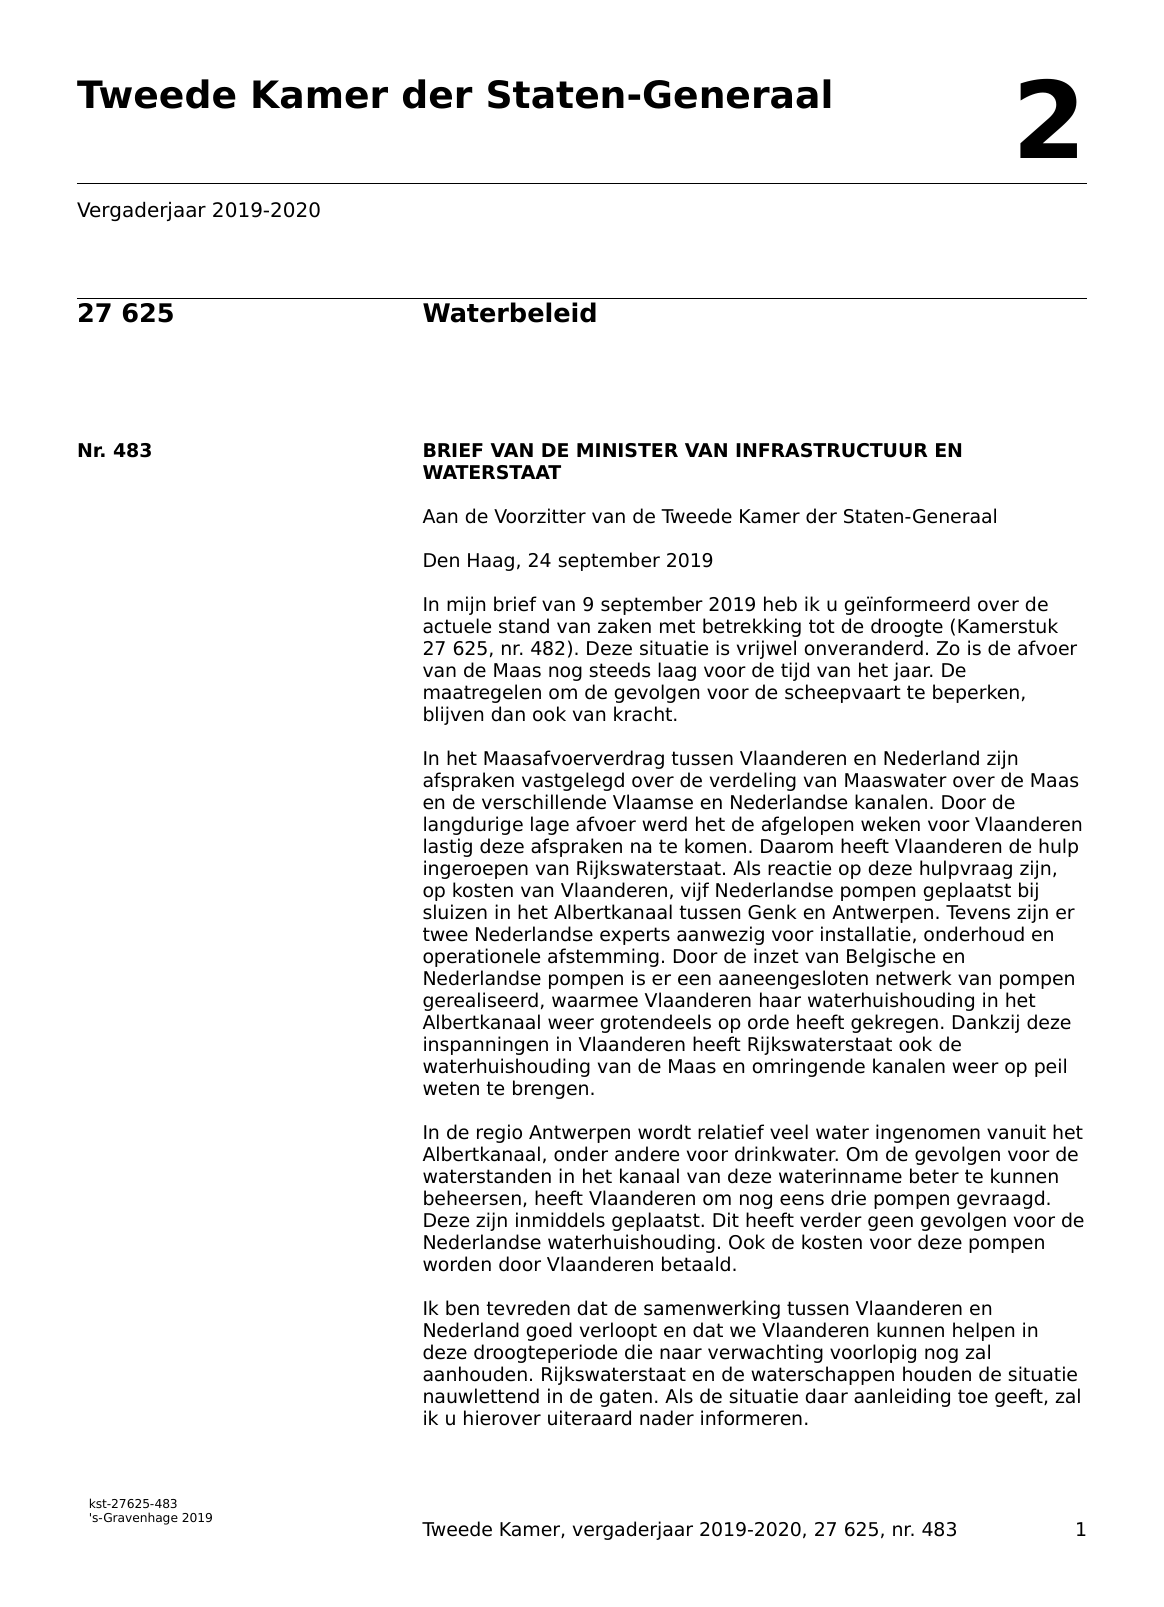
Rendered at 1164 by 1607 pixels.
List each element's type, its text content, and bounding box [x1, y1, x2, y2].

table_header 2 [886, 59, 1087, 183]
text Den Haag, 24 september 2019 [422, 550, 1087, 572]
text In mijn brief van 9 september 2019 heb ik u geïnformeerd over de actuele stand van zaken met betrekking tot de droogte (Kamerstuk 27 625, nr. 482). Deze situatie is vrijwel onveranderd. Zo is de afvoer van de Maas nog steeds laag voor de tijd van het jaar. De maatregelen om de gevolgen voor de scheepvaart te beperken, blijven dan ook van kracht. [422, 594, 1087, 726]
text 's-Gravenhage 2019 [88, 1511, 323, 1525]
text In de regio Antwerpen wordt relatief veel water ingenomen vanuit het Albertkanaal, onder andere voor drinkwater. Om de gevolgen voor de waterstanden in het kanaal van deze waterinname beter te kunnen beheersen, heeft Vlaanderen om nog eens drie pompen gevraagd. Deze zijn inmiddels geplaatst. Dit heeft verder geen gevolgen voor de Nederlandse waterhuishouding. Ook de kosten voor deze pompen worden door Vlaanderen betaald. [422, 1122, 1087, 1276]
text kst-27625-483 [88, 1497, 323, 1511]
subtitle 27 625 Waterbeleid [77, 299, 1087, 329]
text Aan de Voorzitter van de Tweede Kamer der Staten-Generaal [422, 506, 1087, 528]
table_header Tweede Kamer der Staten-Generaal [77, 59, 886, 183]
subtitle Nr. 483 BRIEF VAN DE MINISTER VAN INFRASTRUCTUUR EN WATERSTAAT [77, 440, 1087, 484]
text Ik ben tevreden dat de samenwerking tussen Vlaanderen en Nederland goed verloopt en dat we Vlaanderen kunnen helpen in deze droogteperiode die naar verwachting voorlopig nog zal aanhouden. Rijkswaterstaat en de waterschappen houden de situatie nauwlettend in de gaten. Als de situatie daar aanleiding toe geeft, zal ik u hierover uiteraard nader informeren. [422, 1298, 1087, 1430]
text In het Maasafvoerverdrag tussen Vlaanderen en Nederland zijn afspraken vastgelegd over de verdeling van Maaswater over de Maas en de verschillende Vlaamse en Nederlandse kanalen. Door de langdurige lage afvoer werd het de afgelopen weken voor Vlaanderen lastig deze afspraken na te komen. Daarom heeft Vlaanderen de hulp ingeroepen van Rijkswaterstaat. Als reactie op deze hulpvraag zijn, op kosten van Vlaanderen, vijf Nederlandse pompen geplaatst bij sluizen in het Albertkanaal tussen Genk en Antwerpen. Tevens zijn er twee Nederlandse experts aanwezig voor installatie, onderhoud en operationele afstemming. Door de inzet van Belgische en Nederlandse pompen is er een aaneengesloten netwerk van pompen gerealiseerd, waarmee Vlaanderen haar waterhuishouding in het Albertkanaal weer grotendeels op orde heeft gekregen. Dankzij deze inspanningen in Vlaanderen heeft Rijkswaterstaat ook de waterhuishouding van de Maas en omringende kanalen weer op peil weten te brengen. [422, 748, 1087, 1100]
table_cell Vergaderjaar 2019-2020 [77, 184, 1087, 298]
